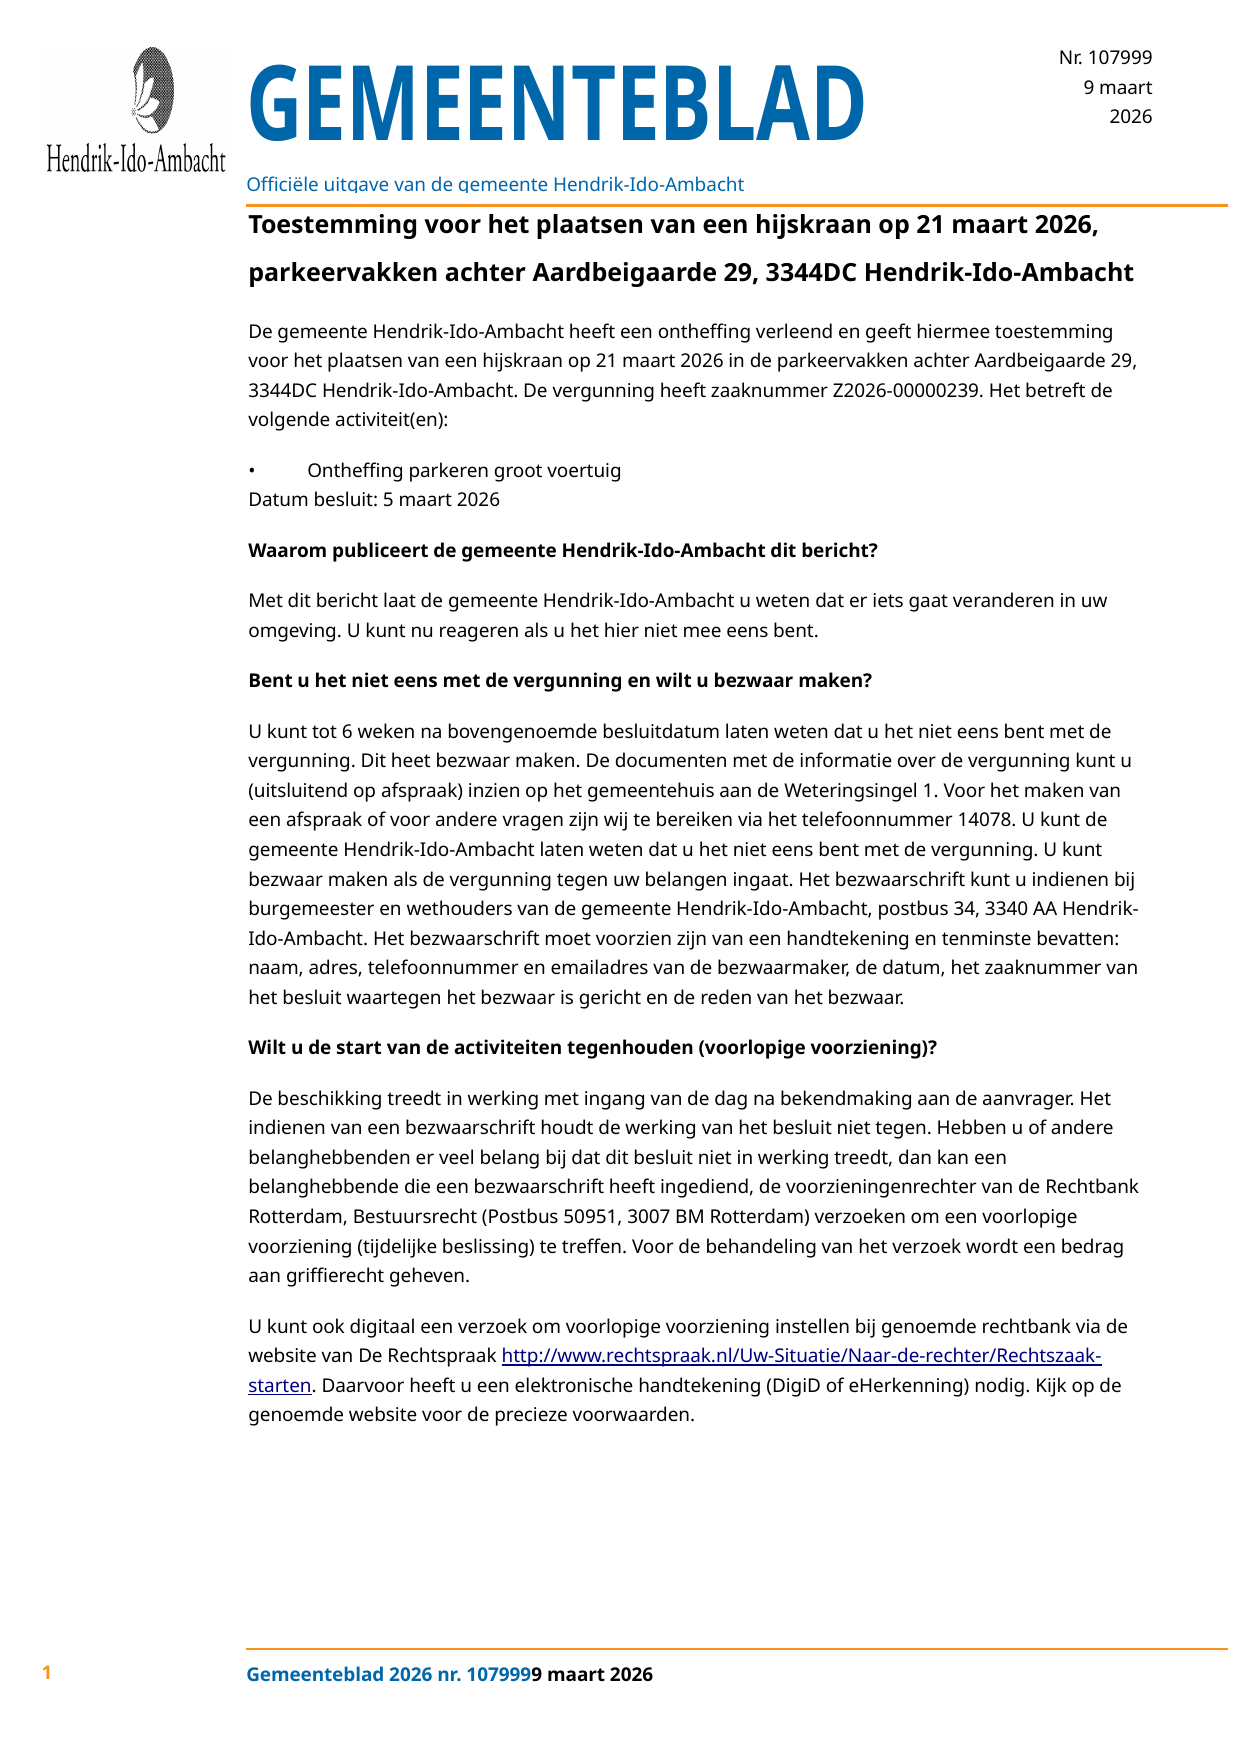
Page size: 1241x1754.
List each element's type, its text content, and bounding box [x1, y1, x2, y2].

text U kunt ook digitaal een verzoek om voorlopige voorziening instellen bij genoemde rechtbank via de website van De Rechtspraak http://www.rechtspraak.nl/Uw-Situatie/Naar-de-rechter/Rechtszaak-starten. Daarvoor heeft u een elektronische handtekening (DigiD of eHerkenning) nodig. Kijk op de genoemde website voor de precieze voorwaarden. [248, 1313, 1152, 1427]
text Met dit bericht laat de gemeente Hendrik-Ido-Ambacht u weten dat er iets gaat veranderen in uw omgeving. U kunt nu reageren als u het hier niet mee eens bent. [248, 587, 1152, 643]
text Toestemming voor het plaatsen van een hijskraan op 21 maart 2026, parkeervakken achter Aardbeigaarde 29, 3344DC Hendrik-Ido-Ambacht [248, 207, 1152, 288]
list Ontheffing parkeren groot voertuig [248, 457, 1152, 483]
text Waarom publiceert de gemeente Hendrik-Ido-Ambacht dit bericht? [248, 537, 1152, 563]
text De beschikking treedt in werking met ingang van de dag na bekendmaking aan de aanvrager. Het indienen van een bezwaarschrift houdt de werking van het besluit niet tegen. Hebben u of andere belanghebbenden er veel belang bij dat dit besluit niet in werking treedt, dan kan een belanghebbende die een bezwaarschrift heeft ingediend, de voorzieningenrechter van de Rechtbank Rotterdam, Bestuursrecht (Postbus 50951, 3007 BM Rotterdam) verzoeken om een voorlopige voorziening (tijdelijke beslissing) te treffen. Voor de behandeling van het verzoek wordt een bedrag aan griffierecht geheven. [248, 1085, 1152, 1288]
text U kunt tot 6 weken na bovengenoemde besluitdatum laten weten dat u het niet eens bent met de vergunning. Dit heet bezwaar maken. De documenten met de informatie over de vergunning kunt u (uitsluitend op afspraak) inzien op het gemeentehuis aan de Weteringsingel 1. Voor het maken van een afspraak of voor andere vragen zijn wij te bereiken via het telefoonnummer 14078. U kunt de gemeente Hendrik-Ido-Ambacht laten weten dat u het niet eens bent met de vergunning. U kunt bezwaar maken als de vergunning tegen uw belangen ingaat. Het bezwaarschrift kunt u indienen bij burgemeester en wethouders van de gemeente Hendrik-Ido-Ambacht, postbus 34, 3340 AA Hendrik-Ido-Ambacht. Het bezwaarschrift moet voorzien zijn van een handtekening en tenminste bevatten: naam, adres, telefoonnummer en emailadres van de bezwaarmaker, de datum, het zaaknummer van het besluit waartegen het bezwaar is gericht en de reden van het bezwaar. [248, 718, 1152, 1010]
text De gemeente Hendrik-Ido-Ambacht heeft een ontheffing verleend en geeft hiermee toestemming voor het plaatsen van een hijskraan op 21 maart 2026 in de parkeervakken achter Aardbeigaarde 29, 3344DC Hendrik-Ido-Ambacht. De vergunning heeft zaaknummer Z2026-00000239. Het betreft de volgende activiteit(en): [248, 318, 1152, 432]
text Wilt u de start van de activiteiten tegenhouden (voorlopige voorziening)? [248, 1034, 1152, 1060]
picture [41, 47, 231, 172]
text Bent u het niet eens met de vergunning en wilt u bezwaar maken? [248, 667, 1152, 693]
text Datum besluit: 5 maart 2026 [248, 487, 1152, 512]
